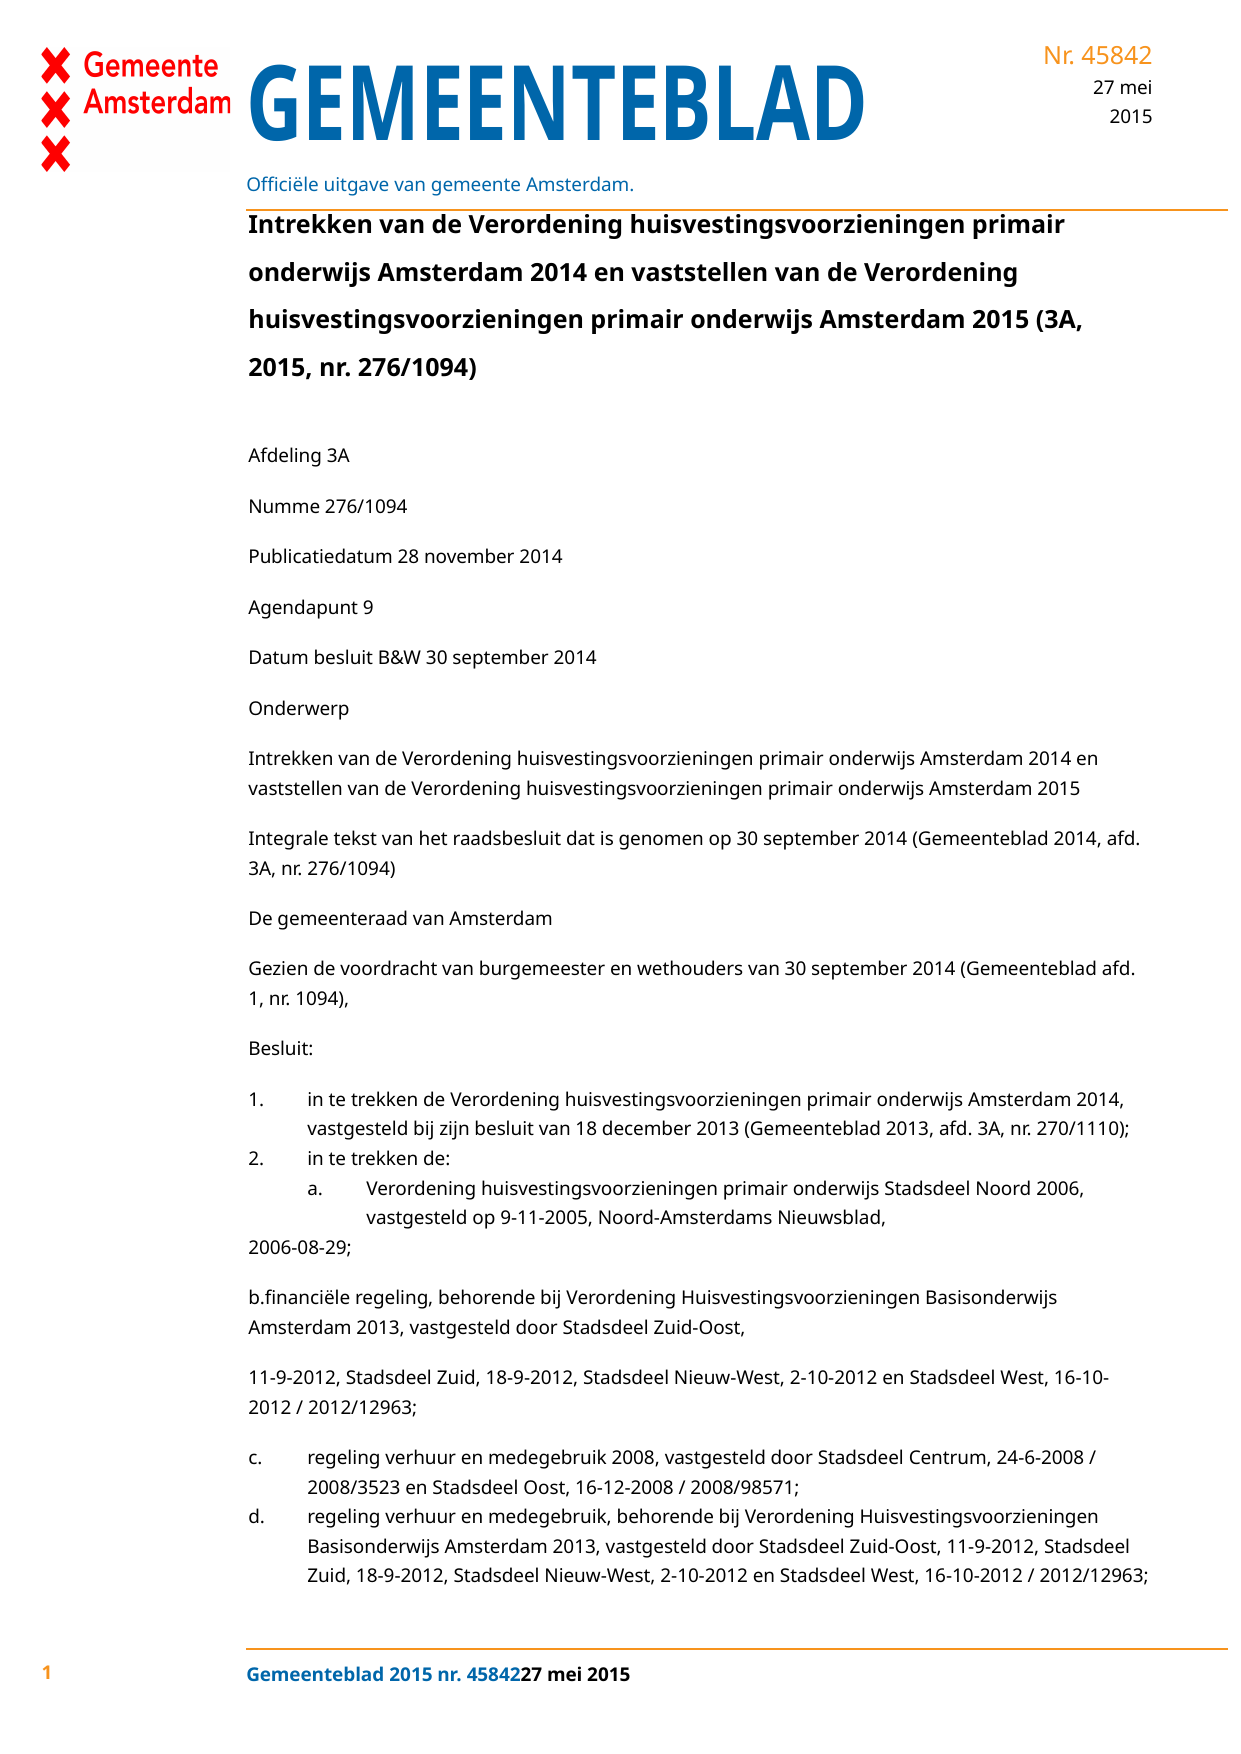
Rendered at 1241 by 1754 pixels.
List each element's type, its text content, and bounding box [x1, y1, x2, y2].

text Gezien de voordracht van burgemeester en wethouders van 30 september 2014 (Gemeenteblad afd. 1, nr. 1094), [248, 956, 1152, 1011]
list in te trekken de: [248, 1145, 1152, 1171]
text b.financiële regeling, behorende bij Verordening Huisvestingsvoorzieningen Basisonderwijs Amsterdam 2013, vastgesteld door Stadsdeel Zuid-Oost, [248, 1284, 1152, 1340]
text 11-9-2012, Stadsdeel Zuid, 18-9-2012, Stadsdeel Nieuw-West, 2-10-2012 en Stadsdeel West, 16-10-2012 / 2012/12963; [248, 1364, 1152, 1420]
text Afdeling 3A [248, 443, 1152, 468]
text Intrekken van de Verordening huisvestingsvoorzieningen primair onderwijs Amsterdam 2014 en vaststellen van de Verordening huisvestingsvoorzieningen primair onderwijs Amsterdam 2015 (3A, 2015, nr. 276/1094) [248, 211, 1152, 384]
list regeling verhuur en medegebruik, behorende bij Verordening Huisvestingsvoorzieningen Basisonderwijs Amsterdam 2013, vastgesteld door Stadsdeel Zuid-Oost, 11-9-2012, Stadsdeel Zuid, 18-9-2012, Stadsdeel Nieuw-West, 2-10-2012 en Stadsdeel West, 16-10-2012 / 2012/12963; [248, 1503, 1152, 1588]
list in te trekken de Verordening huisvestingsvoorzieningen primair onderwijs Amsterdam 2014, vastgesteld bij zijn besluit van 18 december 2013 (Gemeenteblad 2013, afd. 3A, nr. 270/1110); [248, 1086, 1152, 1141]
text Publicatiedatum 28 november 2014 [248, 543, 1152, 569]
text Datum besluit B&W 30 september 2014 [248, 644, 1152, 670]
text Numme 276/1094 [248, 493, 1152, 519]
text 2006-08-29; [248, 1234, 1152, 1260]
text Besluit: [248, 1036, 1152, 1061]
list Verordening huisvestingsvoorzieningen primair onderwijs Stadsdeel Noord 2006, vastgesteld op 9-11-2005, Noord-Amsterdams Nieuwsblad, [307, 1175, 1152, 1230]
picture [41, 47, 231, 172]
text Integrale tekst van het raadsbesluit dat is genomen op 30 september 2014 (Gemeenteblad 2014, afd. 3A, nr. 276/1094) [248, 825, 1152, 881]
text Agendapunt 9 [248, 594, 1152, 620]
list regeling verhuur en medegebruik 2008, vastgesteld door Stadsdeel Centrum, 24-6-2008 / 2008/3523 en Stadsdeel Oost, 16-12-2008 / 2008/98571; [248, 1444, 1152, 1500]
text Intrekken van de Verordening huisvestingsvoorzieningen primair onderwijs Amsterdam 2014 en vaststellen van de Verordening huisvestingsvoorzieningen primair onderwijs Amsterdam 2015 [248, 745, 1152, 801]
text Onderwerp [248, 695, 1152, 721]
text De gemeenteraad van Amsterdam [248, 905, 1152, 931]
